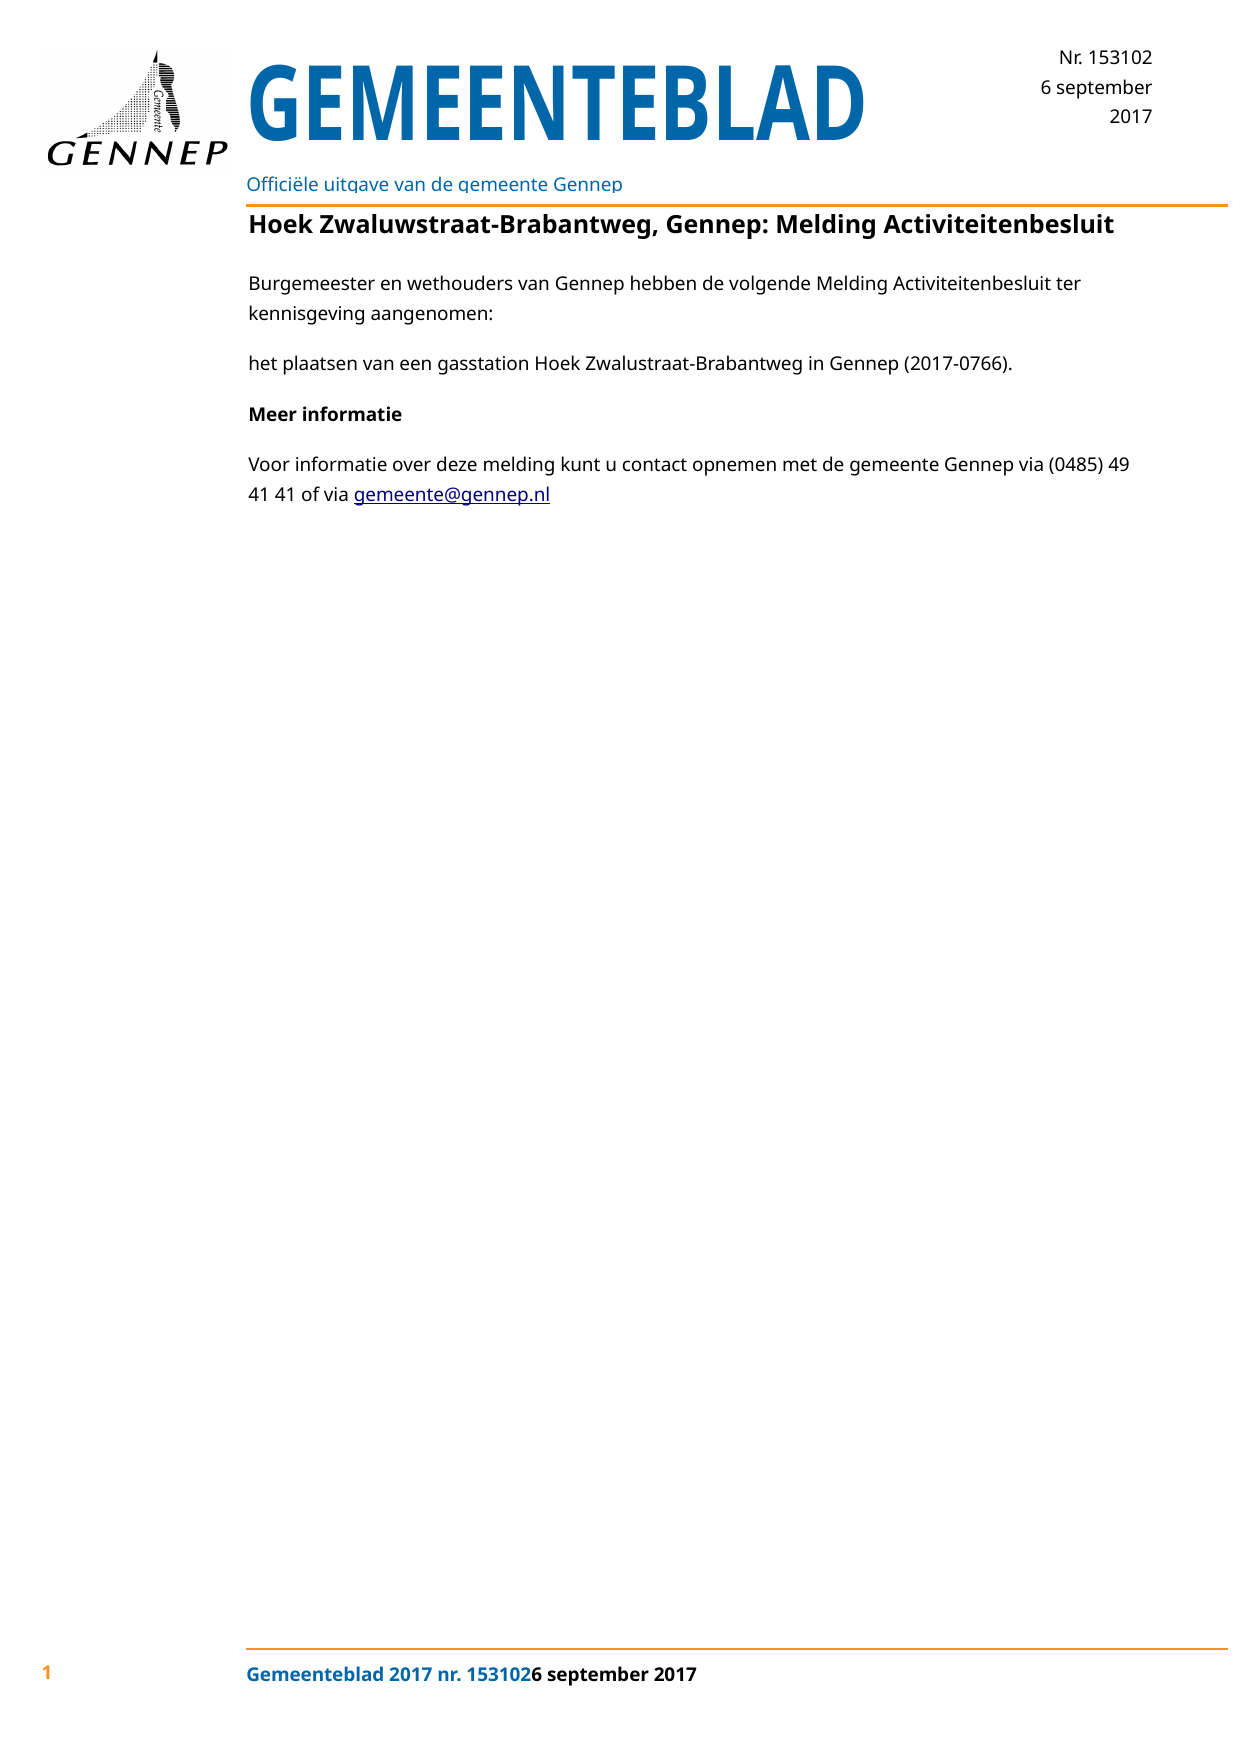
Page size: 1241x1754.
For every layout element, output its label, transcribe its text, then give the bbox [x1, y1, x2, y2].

text Voor informatie over deze melding kunt u contact opnemen met de gemeente Gennep via (0485) 49 41 41 of via gemeente@gennep.nl [248, 451, 1152, 506]
text Burgemeester en wethouders van Gennep hebben de volgende Melding Activiteitenbesluit ter kennisgeving aangenomen: [248, 270, 1152, 326]
picture [41, 47, 231, 172]
text Meer informatie [248, 401, 1152, 426]
text Hoek Zwaluwstraat-Brabantweg, Gennep: Melding Activiteitenbesluit [248, 207, 1152, 241]
text het plaatsen van een gasstation Hoek Zwalustraat-Brabantweg in Gennep (2017-0766). [248, 350, 1152, 376]
